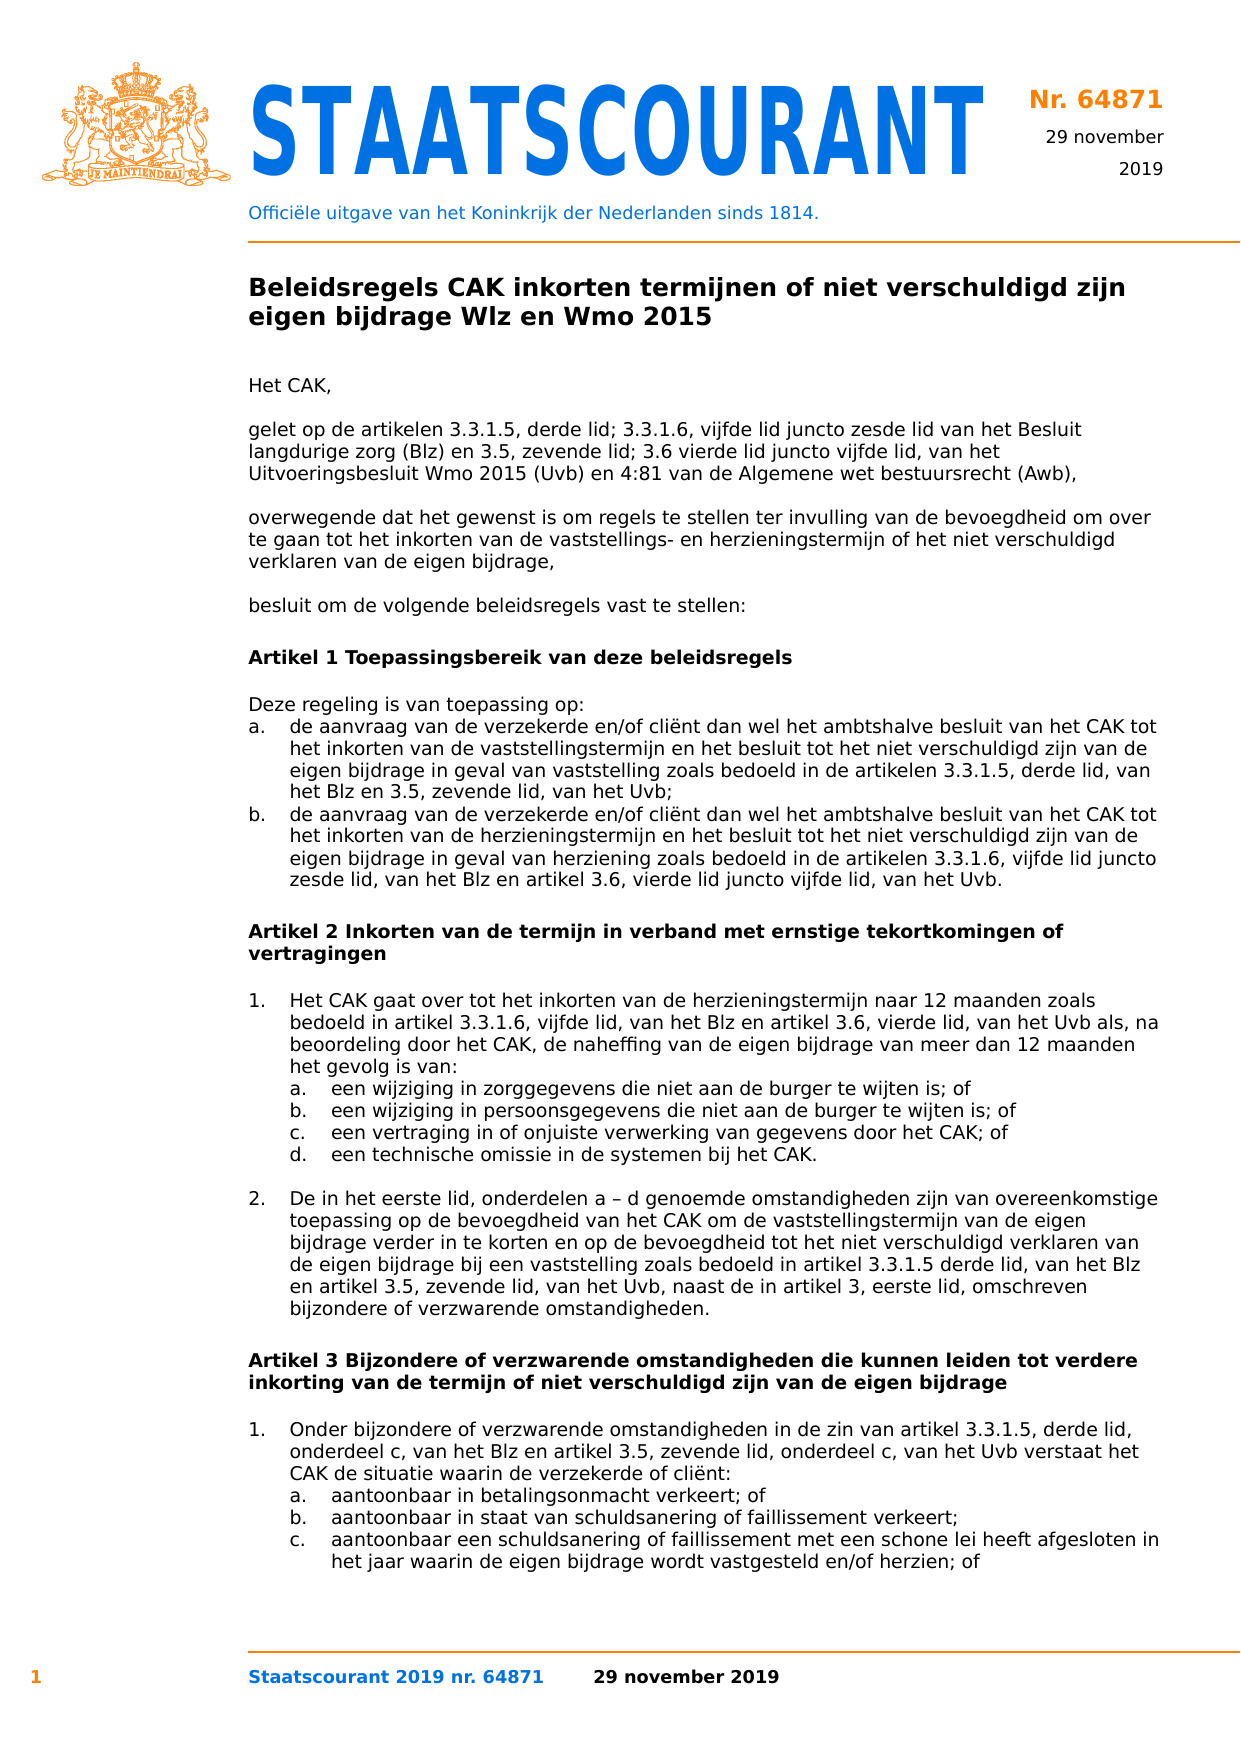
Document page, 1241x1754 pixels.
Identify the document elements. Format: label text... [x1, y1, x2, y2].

text b. de aanvraag van de verzekerde en/of cliënt dan wel het ambtshalve besluit van het CAK tot het inkorten van de herzieningstermijn en het besluit tot het niet verschuldigd zijn van de eigen bijdrage in geval van herziening zoals bedoeld in de artikelen 3.3.1.6, vijfde lid juncto zesde lid, van het Blz en artikel 3.6, vierde lid juncto vijfde lid, van het Uvb. [248, 803, 1163, 891]
subtitle Artikel 3 Bijzondere of verzwarende omstandigheden die kunnen leiden tot verdere inkorting van de termijn of niet verschuldigd zijn van de eigen bijdrage [248, 1350, 1163, 1394]
text a. een wijziging in zorggegevens die niet aan de burger te wijten is; of [289, 1078, 1163, 1100]
text gelet op de artikelen 3.3.1.5, derde lid; 3.3.1.6, vijfde lid juncto zesde lid van het Besluit langdurige zorg (Blz) en 3.5, zevende lid; 3.6 vierde lid juncto vijfde lid, van het Uitvoeringsbesluit Wmo 2015 (Uvb) en 4:81 van de Algemene wet bestuursrecht (Awb), [248, 419, 1163, 485]
table_header [25, 62, 248, 241]
text Deze regeling is van toepassing op: [248, 693, 1163, 716]
text Het CAK, [248, 375, 1163, 397]
subtitle Beleidsregels CAK inkorten termijnen of niet verschuldigd zijn eigen bijdrage Wlz en Wmo 2015 [248, 273, 1163, 331]
subtitle Artikel 2 Inkorten van de termijn in verband met ernstige tekortkomingen of vertragingen [248, 921, 1163, 965]
text a. aantoonbaar in betalingsonmacht verkeert; of [289, 1485, 1163, 1507]
text besluit om de volgende beleidsregels vast te stellen: [248, 594, 1163, 617]
table_cell Officiële uitgave van het Koninkrijk der Nederlanden sinds 1814. [248, 203, 1240, 241]
subtitle Artikel 1 Toepassingsbereik van deze beleidsregels [248, 647, 1163, 668]
text overwegende dat het gewenst is om regels te stellen ter invulling van de bevoegdheid om over te gaan tot het inkorten van de vaststellings- en herzieningstermijn of het niet verschuldigd verklaren van de eigen bijdrage, [248, 507, 1163, 573]
text c. aantoonbaar een schuldsanering of faillissement met een schone lei heeft afgesloten in het jaar waarin de eigen bijdrage wordt vastgesteld en/of herzien; of [289, 1529, 1163, 1573]
text 1. Onder bijzondere of verzwarende omstandigheden in de zin van artikel 3.3.1.5, derde lid, onderdeel c, van het Blz en artikel 3.5, zevende lid, onderdeel c, van het Uvb verstaat het CAK de situatie waarin de verzekerde of cliënt: [248, 1419, 1163, 1485]
table_header Nr. 64871 [998, 62, 1240, 121]
text b. een wijziging in persoonsgegevens die niet aan de burger te wijten is; of [289, 1100, 1163, 1122]
table_cell 2019 [998, 153, 1240, 203]
text a. de aanvraag van de verzekerde en/of cliënt dan wel het ambtshalve besluit van het CAK tot het inkorten van de vaststellingstermijn en het besluit tot het niet verschuldigd zijn van de eigen bijdrage in geval van vaststelling zoals bedoeld in de artikelen 3.3.1.5, derde lid, van het Blz en 3.5, zevende lid, van het Uvb; [248, 716, 1163, 803]
table_cell 29 november [998, 121, 1240, 153]
table_header STAATSCOURANT [248, 62, 998, 203]
text d. een technische omissie in de systemen bij het CAK. [289, 1144, 1163, 1166]
text c. een vertraging in of onjuiste verwerking van gegevens door het CAK; of [289, 1122, 1163, 1144]
text 2. De in het eerste lid, onderdelen a – d genoemde omstandigheden zijn van overeenkomstige toepassing op de bevoegdheid van het CAK om de vaststellingstermijn van de eigen bijdrage verder in te korten en op de bevoegdheid tot het niet verschuldigd verklaren van de eigen bijdrage bij een vaststelling zoals bedoeld in artikel 3.3.1.5 derde lid, van het Blz en artikel 3.5, zevende lid, van het Uvb, naast de in artikel 3, eerste lid, omschreven bijzondere of verzwarende omstandigheden. [248, 1188, 1163, 1320]
text 1. Het CAK gaat over tot het inkorten van de herzieningstermijn naar 12 maanden zoals bedoeld in artikel 3.3.1.6, vijfde lid, van het Blz en artikel 3.6, vierde lid, van het Uvb als, na beoordeling door het CAK, de naheffing van de eigen bijdrage van meer dan 12 maanden het gevolg is van: [248, 990, 1163, 1078]
text b. aantoonbaar in staat van schuldsanering of faillissement verkeert; [289, 1507, 1163, 1529]
picture [41, 62, 231, 186]
